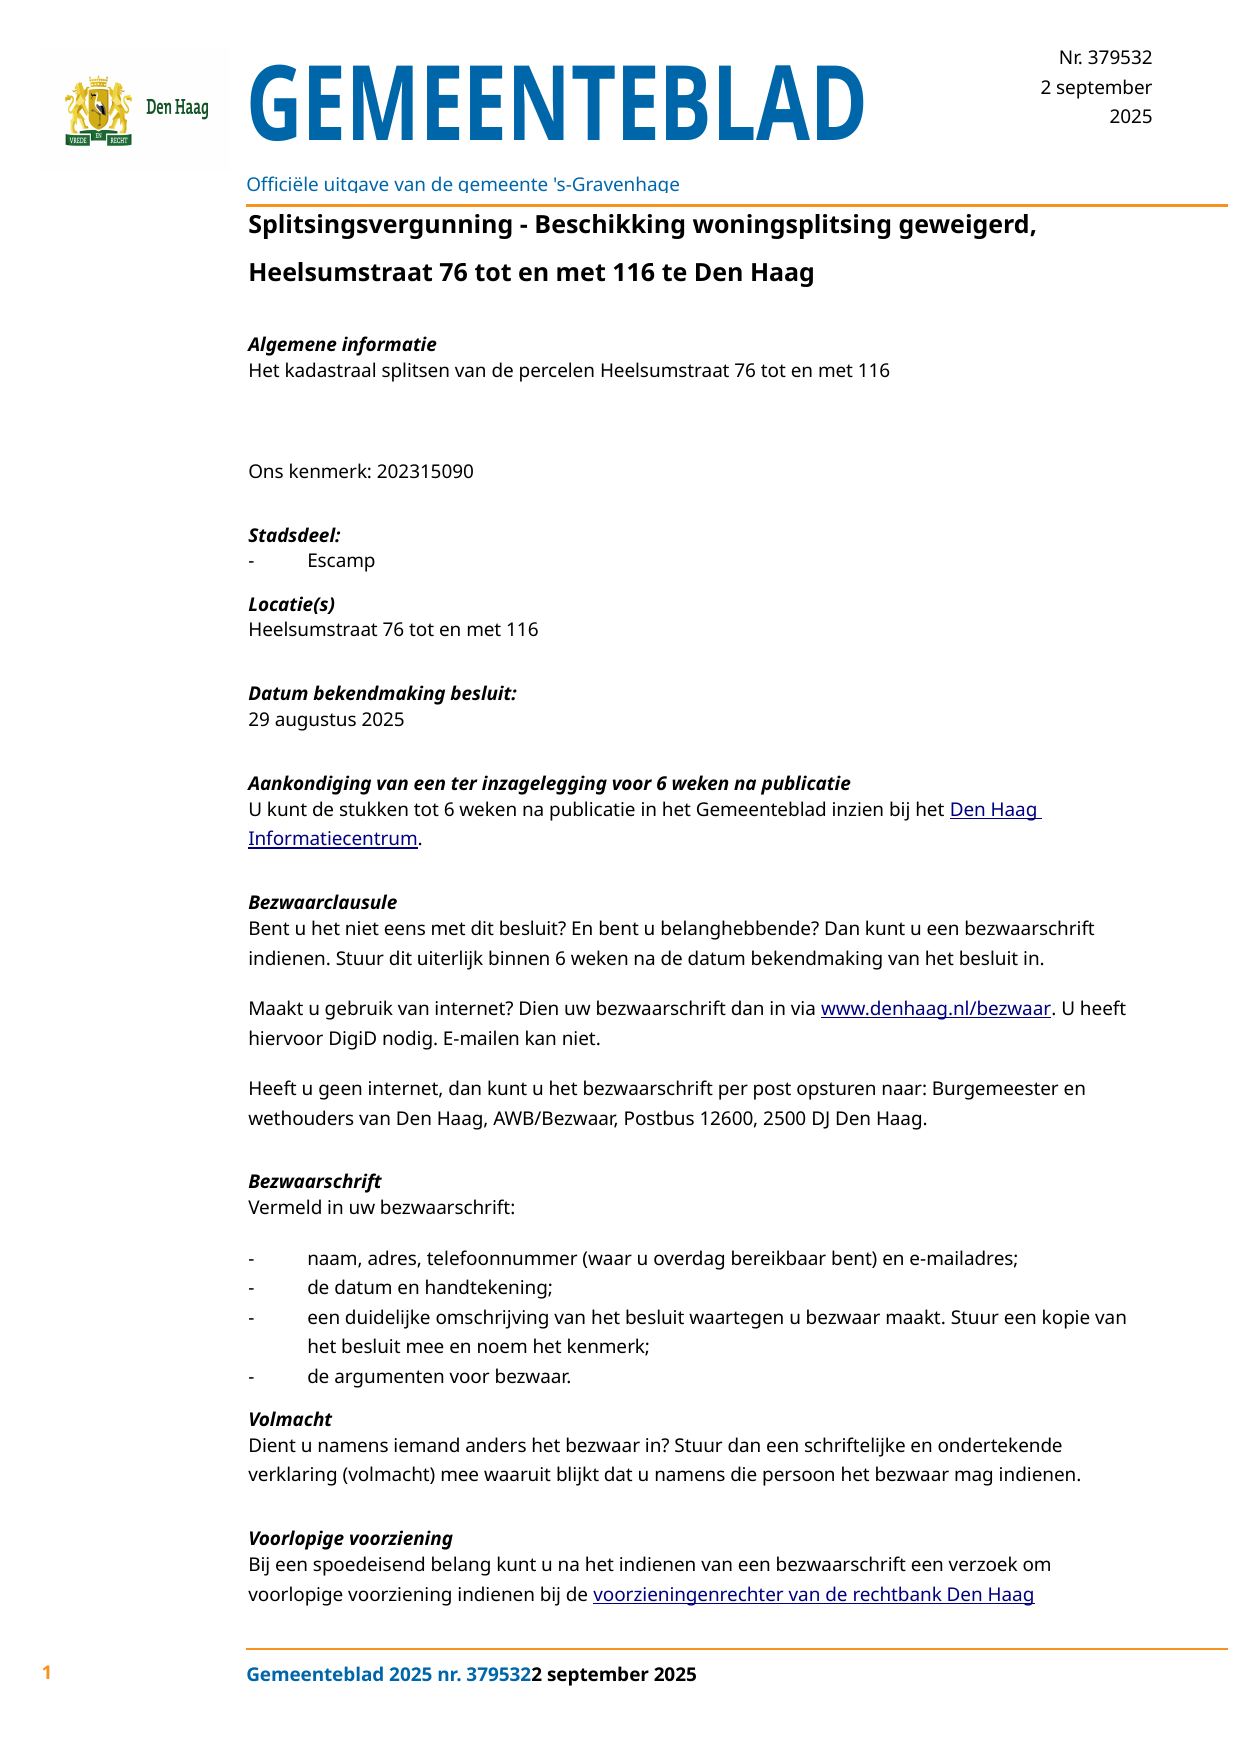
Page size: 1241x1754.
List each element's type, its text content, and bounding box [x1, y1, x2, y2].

text Stadsdeel: [248, 522, 1152, 548]
text Het kadastraal splitsen van de percelen Heelsumstraat 76 tot en met 116 [248, 357, 1152, 383]
picture [41, 47, 231, 172]
text Dient u namens iemand anders het bezwaar in? Stuur dan een schriftelijke en ondertekende verklaring (volmacht) mee waaruit blijkt dat u namens die persoon het bezwaar mag indienen. [248, 1432, 1152, 1487]
text Bezwaarschrift [248, 1169, 1152, 1194]
text Splitsingsvergunning - Beschikking woningsplitsing geweigerd, Heelsumstraat 76 tot en met 116 te Den Haag [248, 207, 1152, 288]
list Escamp [248, 548, 1152, 573]
list de argumenten voor bezwaar. [248, 1363, 1152, 1389]
text Heelsumstraat 76 tot en met 116 [248, 617, 1152, 642]
text Bent u het niet eens met dit besluit? En bent u belanghebbende? Dan kunt u een bezwaarschrift indienen. Stuur dit uiterlijk binnen 6 weken na de datum bekendmaking van het besluit in. [248, 915, 1152, 971]
text Datum bekendmaking besluit: [248, 681, 1152, 706]
text 29 augustus 2025 [248, 706, 1152, 732]
list een duidelijke omschrijving van het besluit waartegen u bezwaar maakt. Stuur een kopie van het besluit mee en noem het kenmerk; [248, 1304, 1152, 1359]
text Vermeld in uw bezwaarschrift: [248, 1194, 1152, 1220]
text Bij een spoedeisend belang kunt u na het indienen van een bezwaarschrift een verzoek om voorlopige voorziening indienen bij de voorzieningenrechter van de rechtbank Den Haag [248, 1551, 1152, 1607]
text Ons kenmerk: 202315090 [248, 458, 1152, 484]
text Aankondiging van een ter inzagelegging voor 6 weken na publicatie [248, 770, 1152, 796]
text Heeft u geen internet, dan kunt u het bezwaarschrift per post opsturen naar: Burgemeester en wethouders van Den Haag, AWB/Bezwaar, Postbus 12600, 2500 DJ Den Haag. [248, 1075, 1152, 1131]
text Locatie(s) [248, 591, 1152, 617]
text Algemene informatie [248, 331, 1152, 357]
text Voorlopige voorziening [248, 1526, 1152, 1551]
list naam, adres, telefoonnummer (waar u overdag bereikbaar bent) en e-mailadres; [248, 1245, 1152, 1271]
text Maakt u gebruik van internet? Dien uw bezwaarschrift dan in via www.denhaag.nl/bezwaar. U heeft hiervoor DigiD nodig. E-mailen kan niet. [248, 995, 1152, 1051]
list de datum en handtekening; [248, 1274, 1152, 1300]
text Volmacht [248, 1406, 1152, 1432]
text U kunt de stukken tot 6 weken na publicatie in het Gemeenteblad inzien bij het Den Haag Informatiecentrum. [248, 796, 1152, 851]
text Bezwaarclausule [248, 889, 1152, 915]
